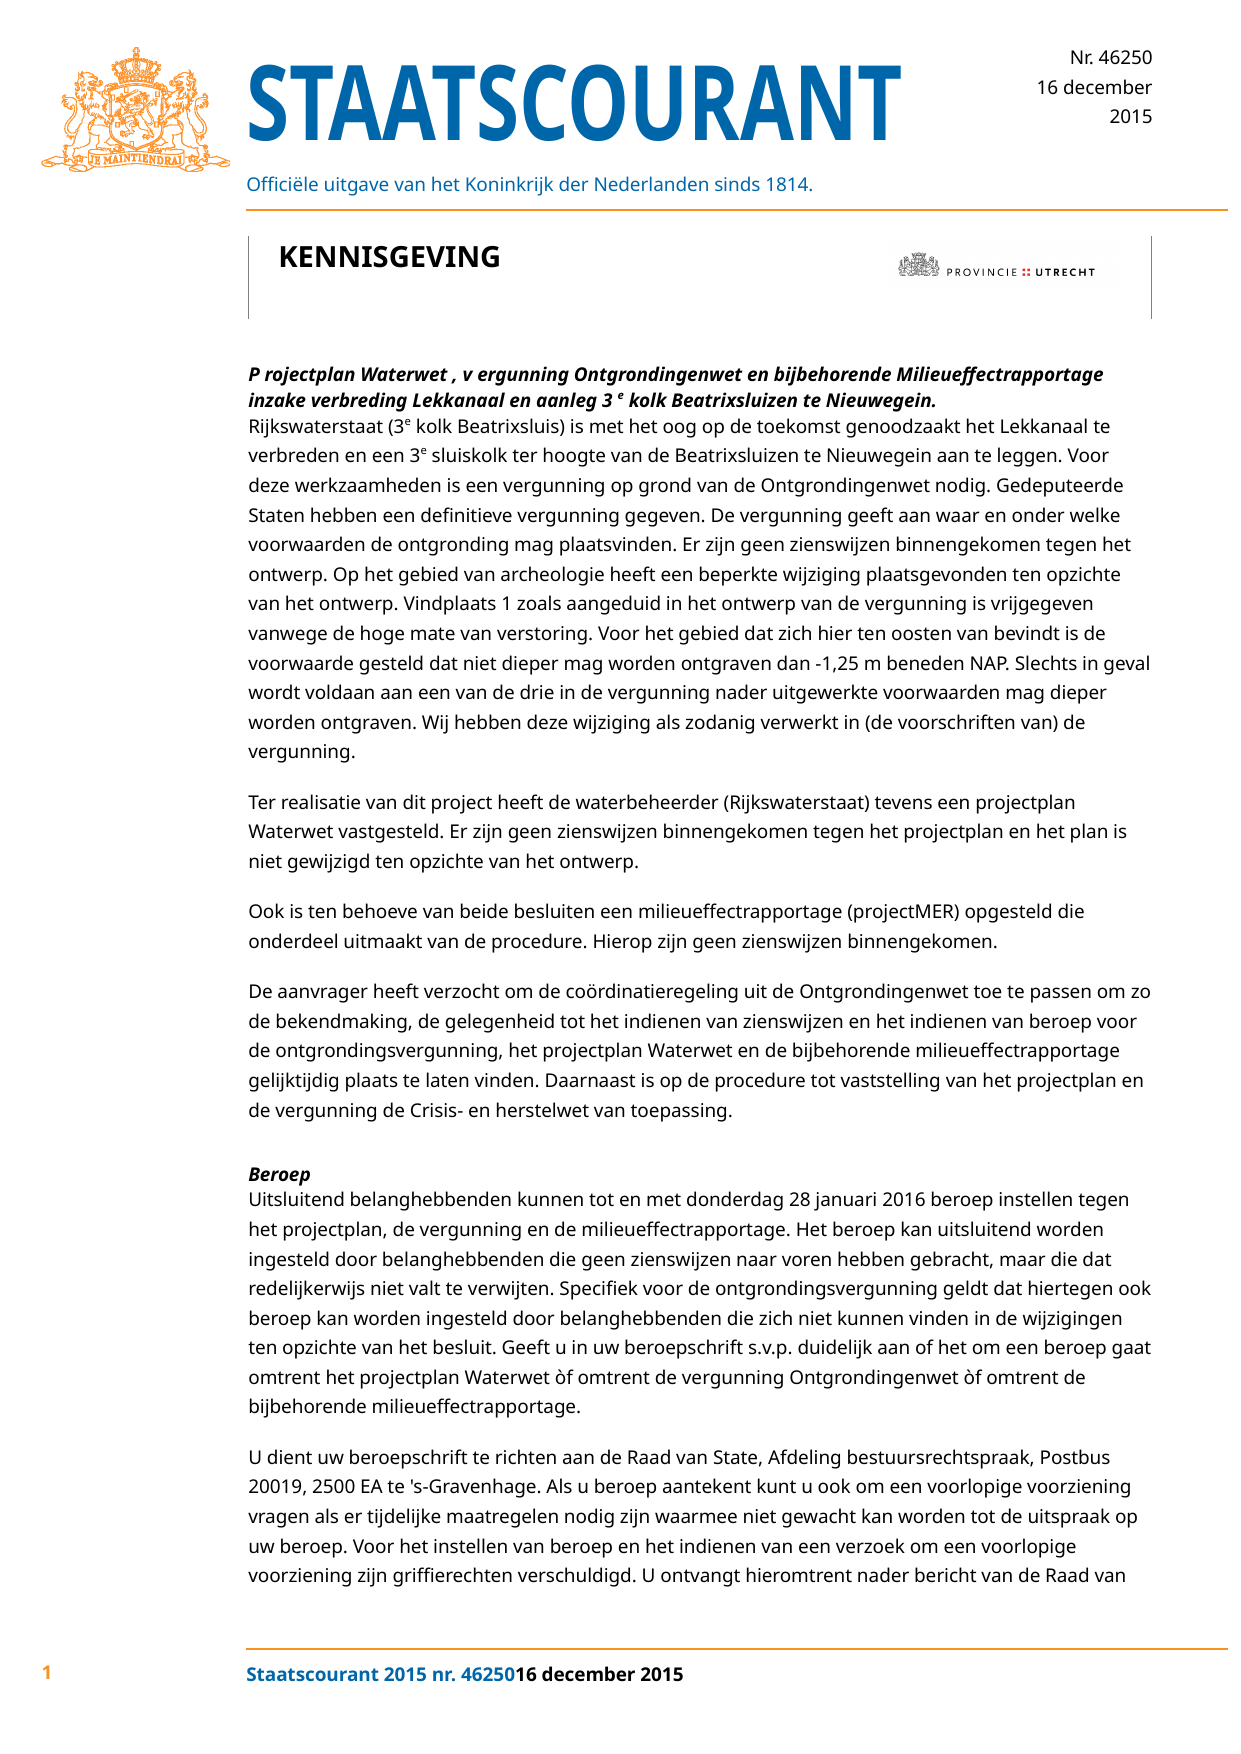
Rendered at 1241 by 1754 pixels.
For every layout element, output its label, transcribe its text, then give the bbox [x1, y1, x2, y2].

text Beroep [248, 1161, 1152, 1187]
picture [41, 47, 231, 172]
text U dient uw beroepschrift te richten aan de Raad van State, Afdeling bestuursrechtspraak, Postbus 20019, 2500 EA te 's-Gravenhage. Als u beroep aantekent kunt u ook om een voorlopige voorziening vragen als er tijdelijke maatregelen nodig zijn waarmee niet gewacht kan worden tot de uitspraak op uw beroep. Voor het instellen van beroep en het indienen van een verzoek om een voorlopige voorziening zijn griffierechten verschuldigd. U ontvangt hieromtrent nader bericht van de Raad van [248, 1444, 1152, 1588]
text De aanvrager heeft verzocht om de coördinatieregeling uit de Ontgrondingenwet toe te passen om zo de bekendmaking, de gelegenheid tot het indienen van zienswijzen en het indienen van beroep voor de ontgrondingsvergunning, het projectplan Waterwet en de bijbehorende milieueffectrapportage gelijktijdig plaats te laten vinden. Daarnaast is op de procedure tot vaststelling van het projectplan en de vergunning de Crisis- en herstelwet van toepassing. [248, 978, 1152, 1123]
text P rojectplan Waterwet , v ergunning Ontgrondingenwet en bijbehorende Milieueffectrapportage inzake verbreding Lekkanaal en aanleg 3 e kolk Beatrixsluizen te Nieuwegein. [248, 362, 1152, 413]
picture [882, 236, 1119, 293]
text Ter realisatie van dit project heeft de waterbeheerder (Rijkswaterstaat) tevens een projectplan Waterwet vastgesteld. Er zijn geen zienswijzen binnengekomen tegen het projectplan en het plan is niet gewijzigd ten opzichte van het ontwerp. [248, 789, 1152, 874]
text Uitsluitend belanghebbenden kunnen tot en met donderdag 28 januari 2016 beroep instellen tegen het projectplan, de vergunning en de milieueffectrapportage. Het beroep kan uitsluitend worden ingesteld door belanghebbenden die geen zienswijzen naar voren hebben gebracht, maar die dat redelijkerwijs niet valt te verwijten. Specifiek voor de ontgrondingsvergunning geldt dat hiertegen ook beroep kan worden ingesteld door belanghebbenden die zich niet kunnen vinden in de wijzigingen ten opzichte van het besluit. Geeft u in uw beroepschrift s.v.p. duidelijk aan of het om een beroep gaat omtrent het projectplan Waterwet òf omtrent de vergunning Ontgrondingenwet òf omtrent de bijbehorende milieueffectrapportage. [248, 1187, 1152, 1419]
table_header [850, 236, 1151, 319]
text Ook is ten behoeve van beide besluiten een milieueffectrapportage (projectMER) opgesteld die onderdeel uitmaakt van de procedure. Hierop zijn geen zienswijzen binnengekomen. [248, 898, 1152, 954]
text Rijkswaterstaat (3e kolk Beatrixsluis) is met het oog op de toekomst genoodzaakt het Lekkanaal te verbreden en een 3e sluiskolk ter hoogte van de Beatrixsluizen te Nieuwegein aan te leggen. Voor deze werkzaamheden is een vergunning op grond van de Ontgrondingenwet nodig. Gedeputeerde Staten hebben een definitieve vergunning gegeven. De vergunning geeft aan waar en onder welke voorwaarden de ontgronding mag plaatsvinden. Er zijn geen zienswijzen binnengekomen tegen het ontwerp. Op het gebied van archeologie heeft een beperkte wijziging plaatsgevonden ten opzichte van het ontwerp. Vindplaats 1 zoals aangeduid in het ontwerp van de vergunning is vrijgegeven vanwege de hoge mate van verstoring. Voor het gebied dat zich hier ten oosten van bevindt is de voorwaarde gesteld dat niet dieper mag worden ontgraven dan -1,25 m beneden NAP. Slechts in geval wordt voldaan aan een van de drie in de vergunning nader uitgewerkte voorwaarden mag dieper worden ontgraven. Wij hebben deze wijziging als zodanig verwerkt in (de voorschriften van) de vergunning. [248, 413, 1152, 764]
table_header KENNISGEVING [249, 236, 850, 319]
